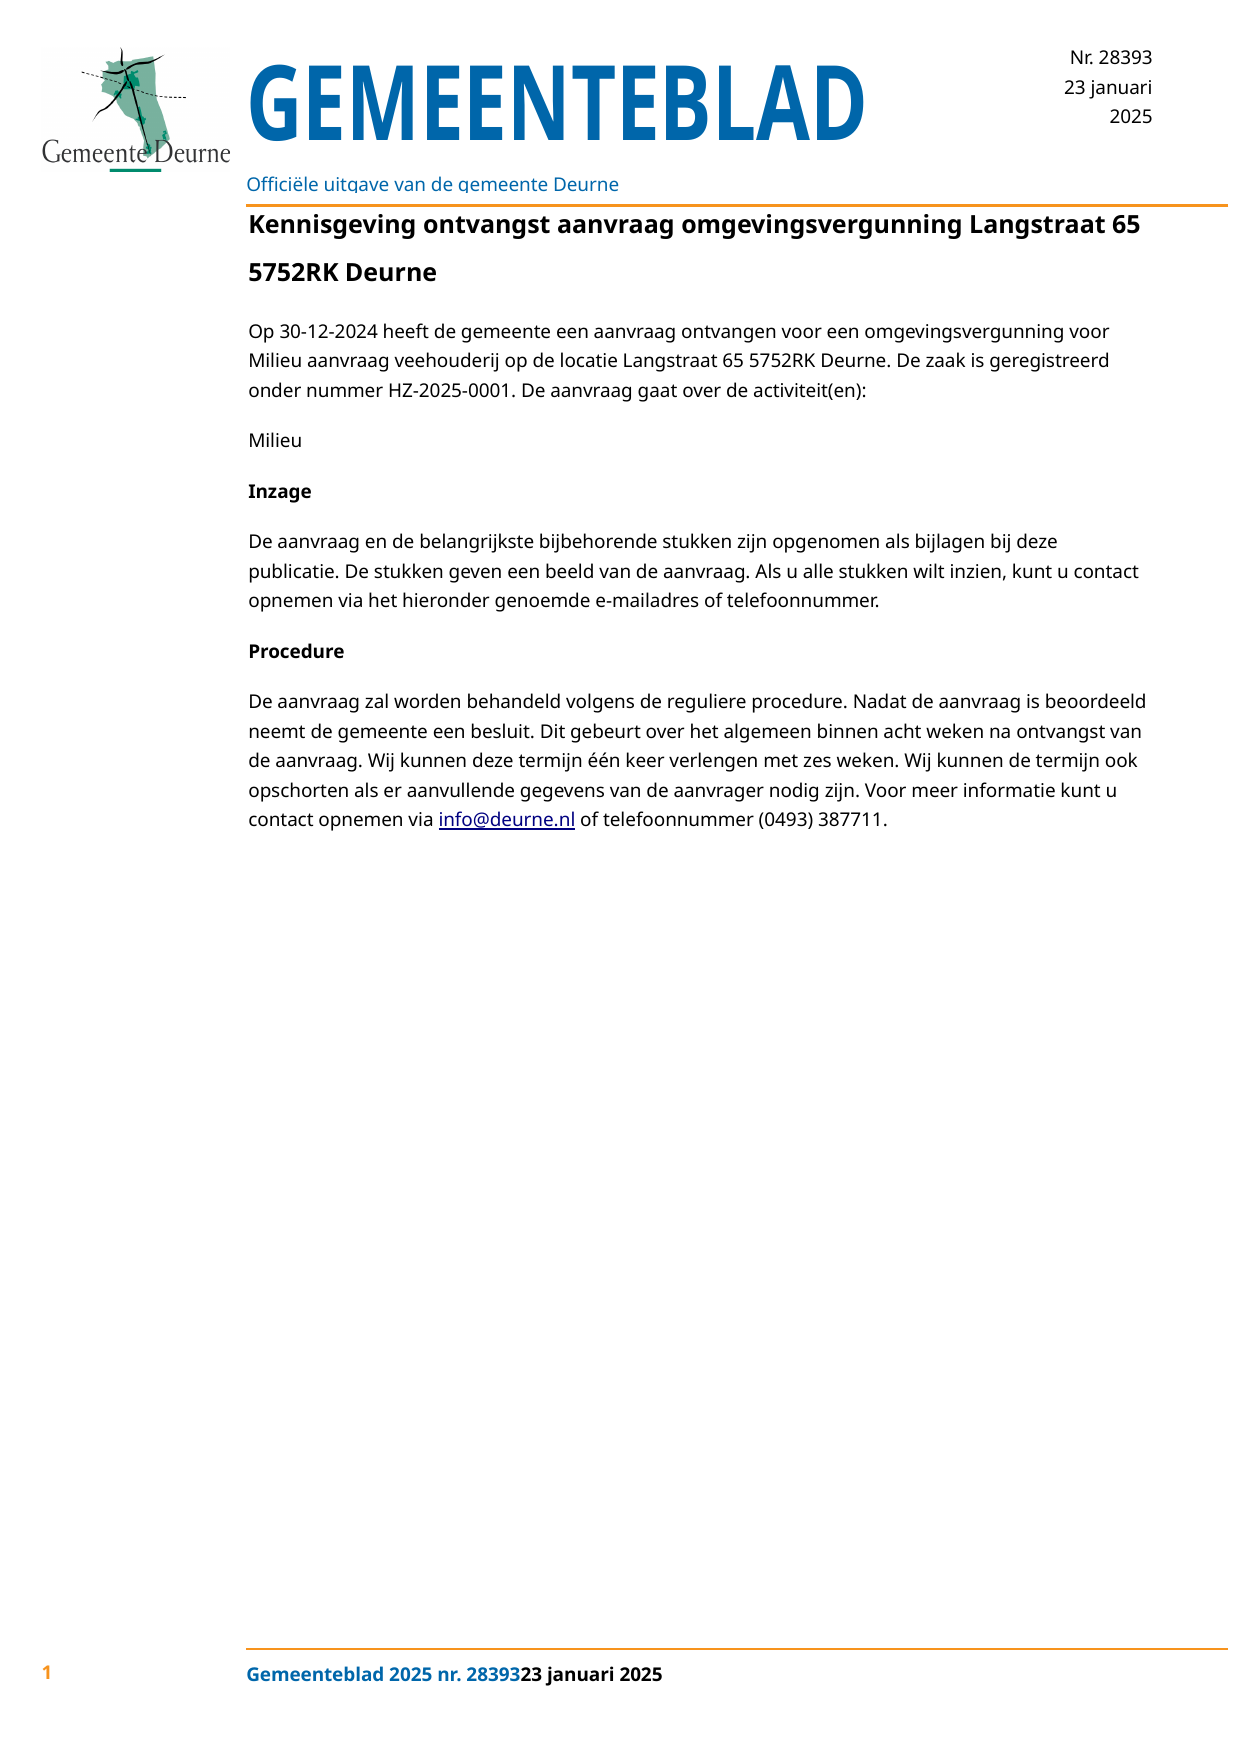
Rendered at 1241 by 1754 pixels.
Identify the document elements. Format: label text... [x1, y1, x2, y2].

text Op 30-12-2024 heeft de gemeente een aanvraag ontvangen voor een omgevingsvergunning voor Milieu aanvraag veehouderij op de locatie Langstraat 65 5752RK Deurne. De zaak is geregistreerd onder nummer HZ-2025-0001. De aanvraag gaat over de activiteit(en): [248, 318, 1152, 403]
text De aanvraag zal worden behandeld volgens de reguliere procedure. Nadat de aanvraag is beoordeeld neemt de gemeente een besluit. Dit gebeurt over het algemeen binnen acht weken na ontvangst van de aanvraag. Wij kunnen deze termijn één keer verlengen met zes weken. Wij kunnen de termijn ook opschorten als er aanvullende gegevens van de aanvrager nodig zijn. Voor meer informatie kunt u contact opnemen via info@deurne.nl of telefoonnummer (0493) 387711. [248, 688, 1152, 832]
picture [41, 47, 231, 172]
text Kennisgeving ontvangst aanvraag omgevingsvergunning Langstraat 65 5752RK Deurne [248, 207, 1152, 288]
text De aanvraag en de belangrijkste bijbehorende stukken zijn opgenomen als bijlagen bij deze publicatie. De stukken geven een beeld van de aanvraag. Als u alle stukken wilt inzien, kunt u contact opnemen via het hieronder genoemde e-mailadres of telefoonnummer. [248, 528, 1152, 613]
text Milieu [248, 427, 1152, 453]
text Inzage [248, 478, 1152, 504]
text Procedure [248, 638, 1152, 664]
